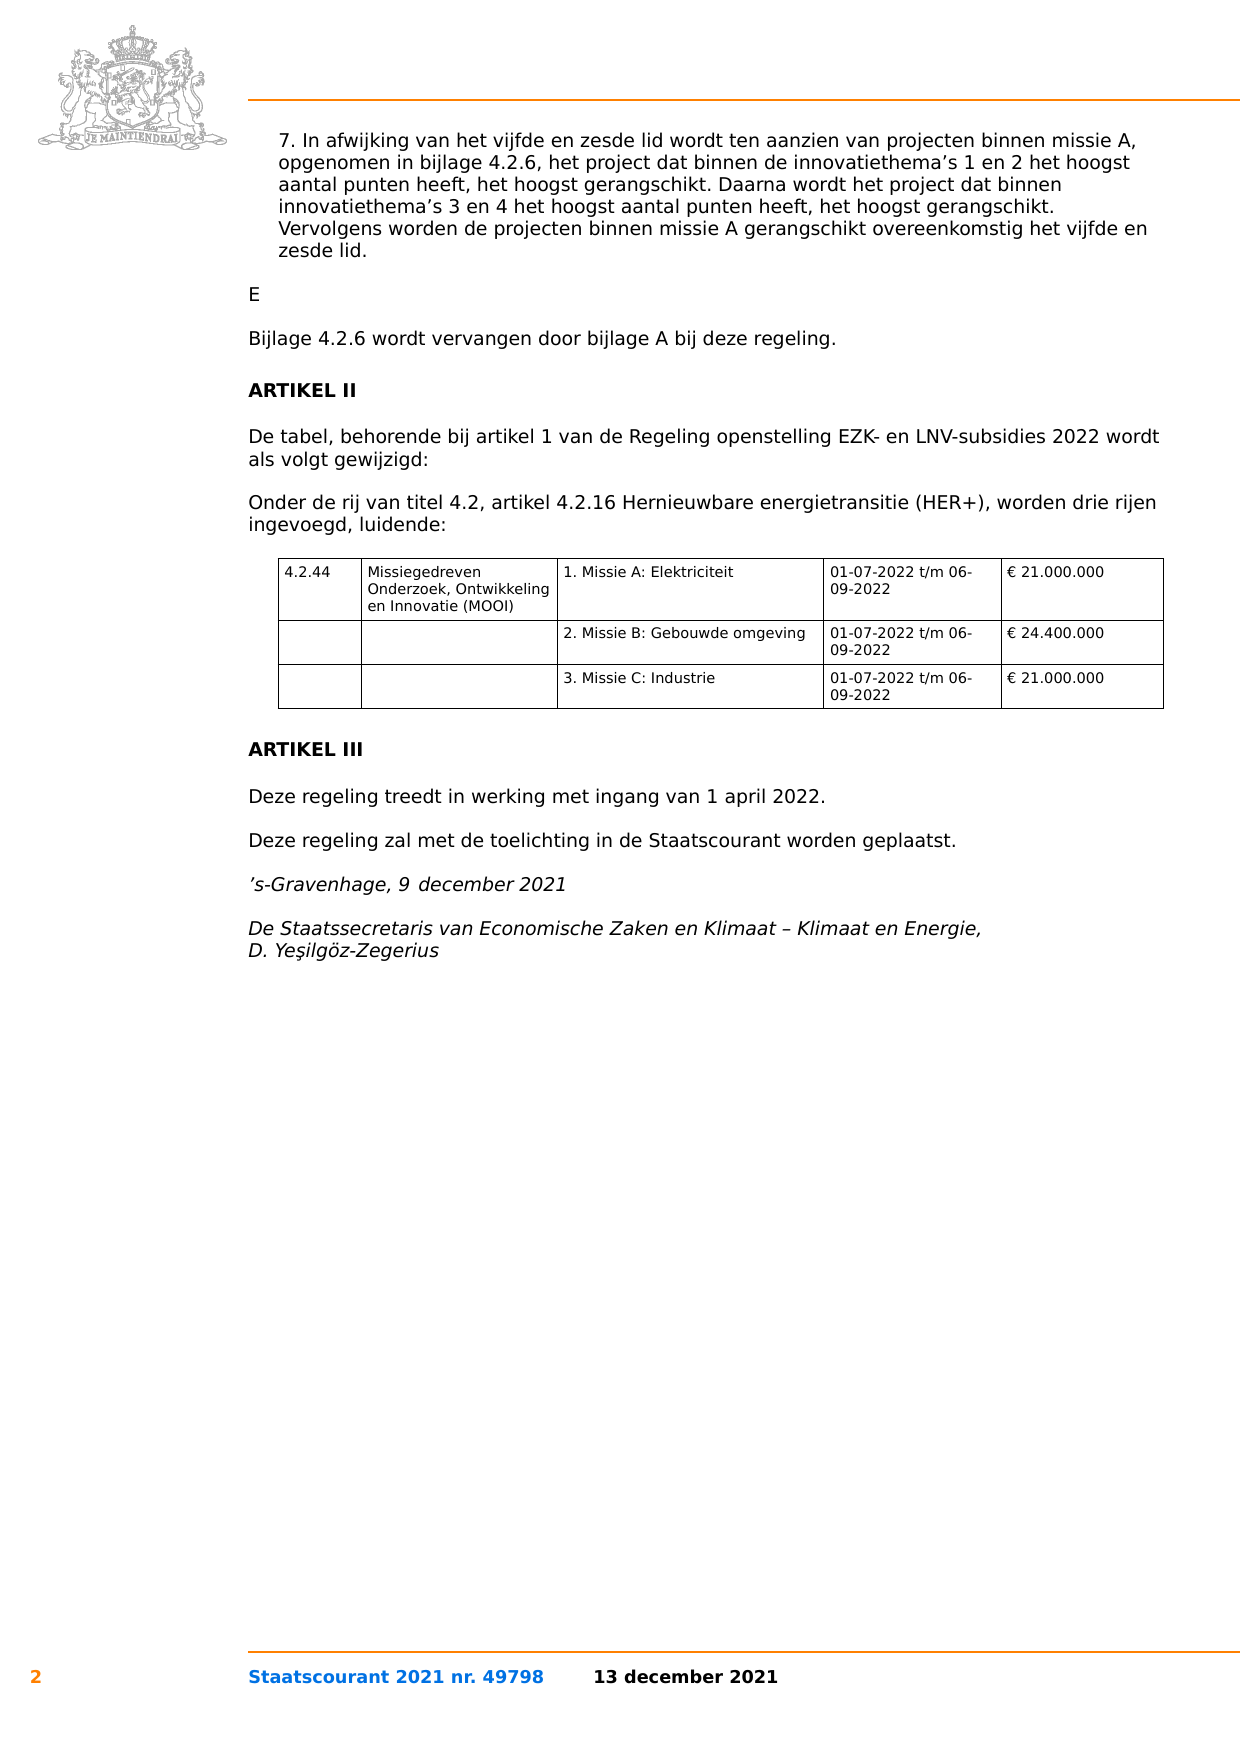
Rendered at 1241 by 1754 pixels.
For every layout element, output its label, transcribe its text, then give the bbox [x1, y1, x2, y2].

text 7. In afwijking van het vijfde en zesde lid wordt ten aanzien van projecten binnen missie A, opgenomen in bijlage 4.2.6, het project dat binnen de innovatiethema’s 1 en 2 het hoogst aantal punten heeft, het hoogst gerangschikt. Daarna wordt het project dat binnen innovatiethema’s 3 en 4 het hoogst aantal punten heeft, het hoogst gerangschikt. Vervolgens worden de projecten binnen missie A gerangschikt overeenkomstig het vijfde en zesde lid. [278, 130, 1163, 262]
picture [38, 25, 227, 150]
table_cell [279, 665, 361, 708]
table_cell 2. Missie B: Gebouwde omgeving [558, 621, 823, 664]
text Onder de rij van titel 4.2, artikel 4.2.16 Hernieuwbare energietransitie (HER+), worden drie rijen ingevoegd, luidende: [248, 492, 1163, 536]
table_cell [279, 621, 361, 664]
table_cell € 21.000.000 [1002, 665, 1163, 708]
subtitle ARTIKEL III [248, 739, 1163, 761]
table_header € 21.000.000 [1002, 559, 1163, 619]
table_cell [362, 665, 557, 708]
text E [248, 284, 1163, 306]
table_header 4.2.44 [279, 559, 361, 619]
subtitle ARTIKEL II [248, 379, 1163, 401]
table_header Missiegedreven Onderzoek, Ontwikkeling en Innovatie (MOOI) [362, 559, 557, 619]
table_cell 3. Missie C: Industrie [558, 665, 823, 708]
table_cell 01-07-2022 t/m 06-09-2022 [824, 621, 1001, 664]
text Deze regeling treedt in werking met ingang van 1 april 2022. [248, 786, 1163, 808]
text ’s-Gravenhage, 9 december 2021 [248, 874, 1163, 896]
table_header 01-07-2022 t/m 06-09-2022 [824, 559, 1001, 619]
table_cell 01-07-2022 t/m 06-09-2022 [824, 665, 1001, 708]
text De tabel, behorende bij artikel 1 van de Regeling openstelling EZK- en LNV-subsidies 2022 wordt als volgt gewijzigd: [248, 426, 1163, 470]
text Deze regeling zal met de toelichting in de Staatscourant worden geplaatst. [248, 830, 1163, 852]
table_header 1. Missie A: Elektriciteit [558, 559, 823, 619]
table_cell [362, 621, 557, 664]
text De Staatssecretaris van Economische Zaken en Klimaat – Klimaat en Energie, D. Yeşilgöz-Zegerius [248, 918, 1163, 962]
table_cell € 24.400.000 [1002, 621, 1163, 664]
text Bijlage 4.2.6 wordt vervangen door bijlage A bij deze regeling. [248, 327, 1163, 349]
